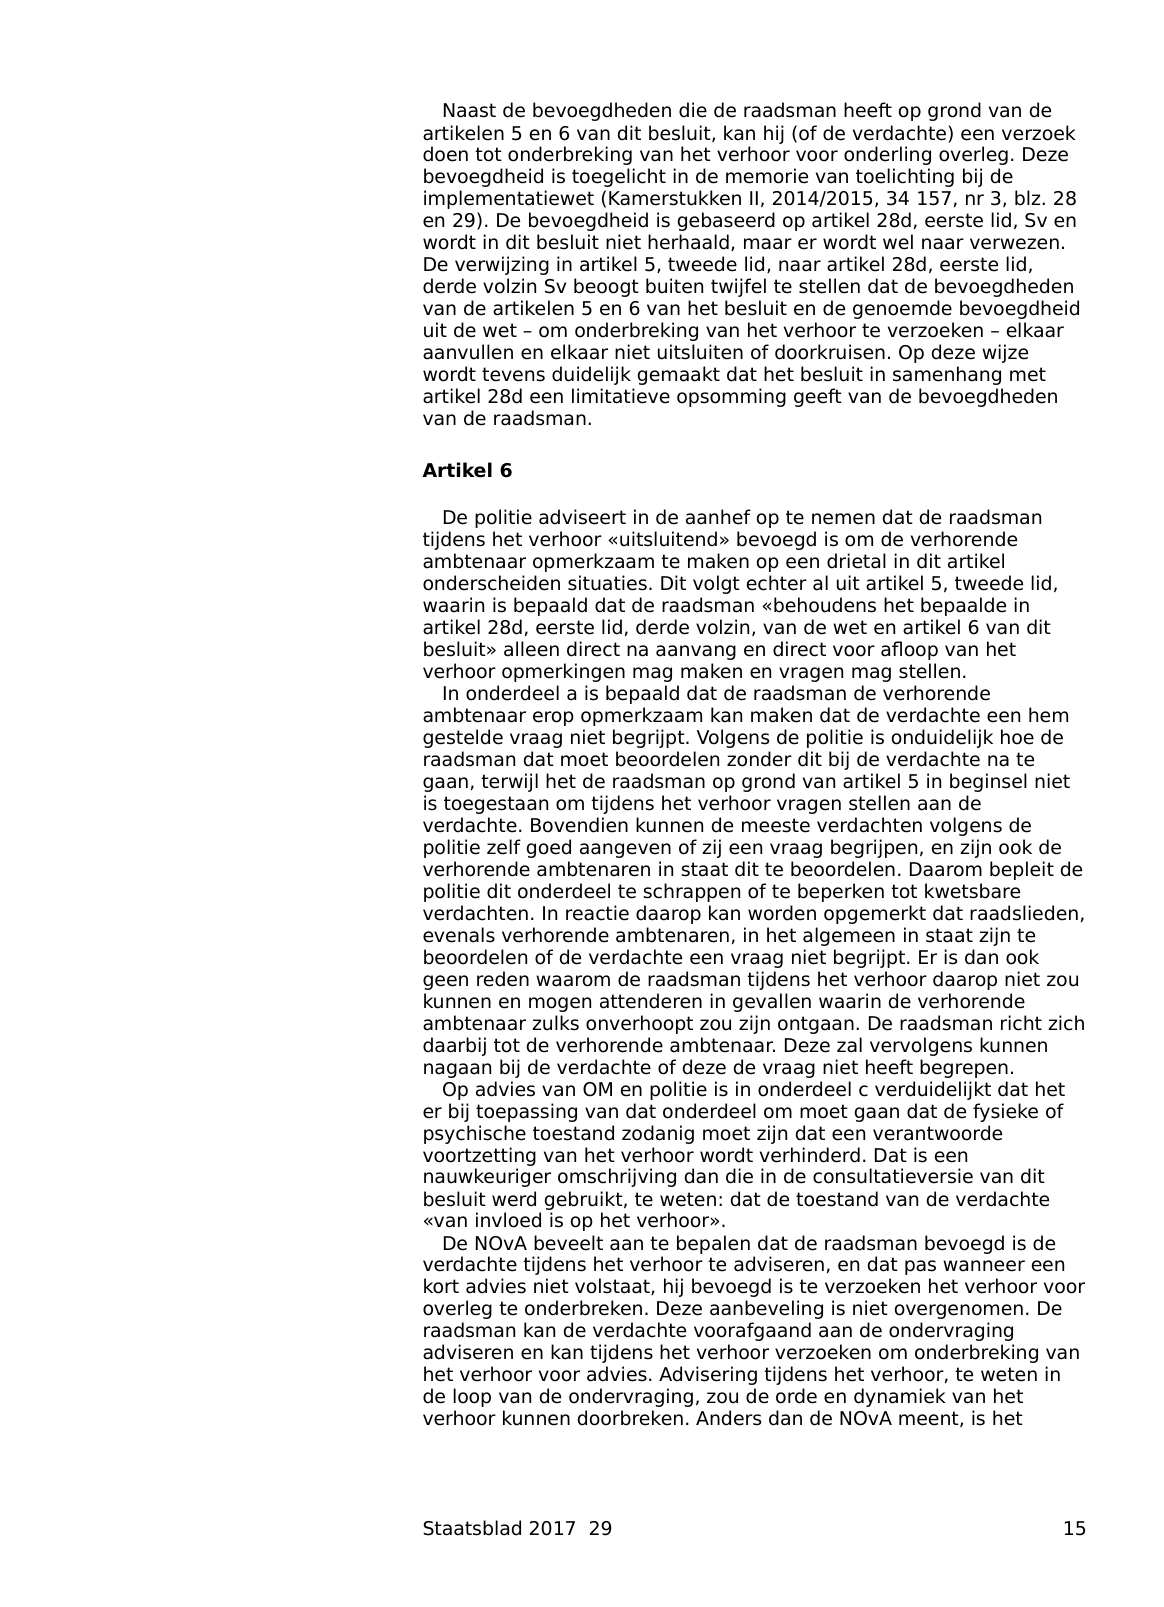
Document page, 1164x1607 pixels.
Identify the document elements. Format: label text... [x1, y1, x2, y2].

text Op advies van OM en politie is in onderdeel c verduidelijkt dat het er bij toepassing van dat onderdeel om moet gaan dat de fysieke of psychische toestand zodanig moet zijn dat een verantwoorde voortzetting van het verhoor wordt verhinderd. Dat is een nauwkeuriger omschrijving dan die in de consultatieversie van dit besluit werd gebruikt, te weten: dat de toestand van de verdachte «van invloed is op het verhoor». [422, 1078, 1087, 1232]
text De politie adviseert in de aanhef op te nemen dat de raadsman tijdens het verhoor «uitsluitend» bevoegd is om de verhorende ambtenaar opmerkzaam te maken op een drietal in dit artikel onderscheiden situaties. Dit volgt echter al uit artikel 5, tweede lid, waarin is bepaald dat de raadsman «behoudens het bepaalde in artikel 28d, eerste lid, derde volzin, van de wet en artikel 6 van dit besluit» alleen direct na aanvang en direct voor afloop van het verhoor opmerkingen mag maken en vragen mag stellen. [422, 507, 1087, 683]
text De NOvA beveelt aan te bepalen dat de raadsman bevoegd is de verdachte tijdens het verhoor te adviseren, en dat pas wanneer een kort advies niet volstaat, hij bevoegd is te verzoeken het verhoor voor overleg te onderbreken. Deze aanbeveling is niet overgenomen. De raadsman kan de verdachte voorafgaand aan de ondervraging adviseren en kan tijdens het verhoor verzoeken om onderbreking van het verhoor voor advies. Advisering tijdens het verhoor, te weten in de loop van de ondervraging, zou de orde en dynamiek van het verhoor kunnen doorbreken. Anders dan de NOvA meent, is het [422, 1232, 1087, 1430]
text In onderdeel a is bepaald dat de raadsman de verhorende ambtenaar erop opmerkzaam kan maken dat de verdachte een hem gestelde vraag niet begrijpt. Volgens de politie is onduidelijk hoe de raadsman dat moet beoordelen zonder dit bij de verdachte na te gaan, terwijl het de raadsman op grond van artikel 5 in beginsel niet is toegestaan om tijdens het verhoor vragen stellen aan de verdachte. Bovendien kunnen de meeste verdachten volgens de politie zelf goed aangeven of zij een vraag begrijpen, en zijn ook de verhorende ambtenaren in staat dit te beoordelen. Daarom bepleit de politie dit onderdeel te schrappen of te beperken tot kwetsbare verdachten. In reactie daarop kan worden opgemerkt dat raadslieden, evenals verhorende ambtenaren, in het algemeen in staat zijn te beoordelen of de verdachte een vraag niet begrijpt. Er is dan ook geen reden waarom de raadsman tijdens het verhoor daarop niet zou kunnen en mogen attenderen in gevallen waarin de verhorende ambtenaar zulks onverhoopt zou zijn ontgaan. De raadsman richt zich daarbij tot de verhorende ambtenaar. Deze zal vervolgens kunnen nagaan bij de verdachte of deze de vraag niet heeft begrepen. [422, 683, 1087, 1078]
text Naast de bevoegdheden die de raadsman heeft op grond van de artikelen 5 en 6 van dit besluit, kan hij (of de verdachte) een verzoek doen tot onderbreking van het verhoor voor onderling overleg. Deze bevoegdheid is toegelicht in de memorie van toelichting bij de implementatiewet (Kamerstukken II, 2014/2015, 34 157, nr 3, blz. 28 en 29). De bevoegdheid is gebaseerd op artikel 28d, eerste lid, Sv en wordt in dit besluit niet herhaald, maar er wordt wel naar verwezen. De verwijzing in artikel 5, tweede lid, naar artikel 28d, eerste lid, derde volzin Sv beoogt buiten twijfel te stellen dat de bevoegdheden van de artikelen 5 en 6 van het besluit en de genoemde bevoegdheid uit de wet – om onderbreking van het verhoor te verzoeken – elkaar aanvullen en elkaar niet uitsluiten of doorkruisen. Op deze wijze wordt tevens duidelijk gemaakt dat het besluit in samenhang met artikel 28d een limitatieve opsomming geeft van de bevoegdheden van de raadsman. [422, 100, 1087, 430]
subtitle Artikel 6 [422, 460, 1087, 482]
